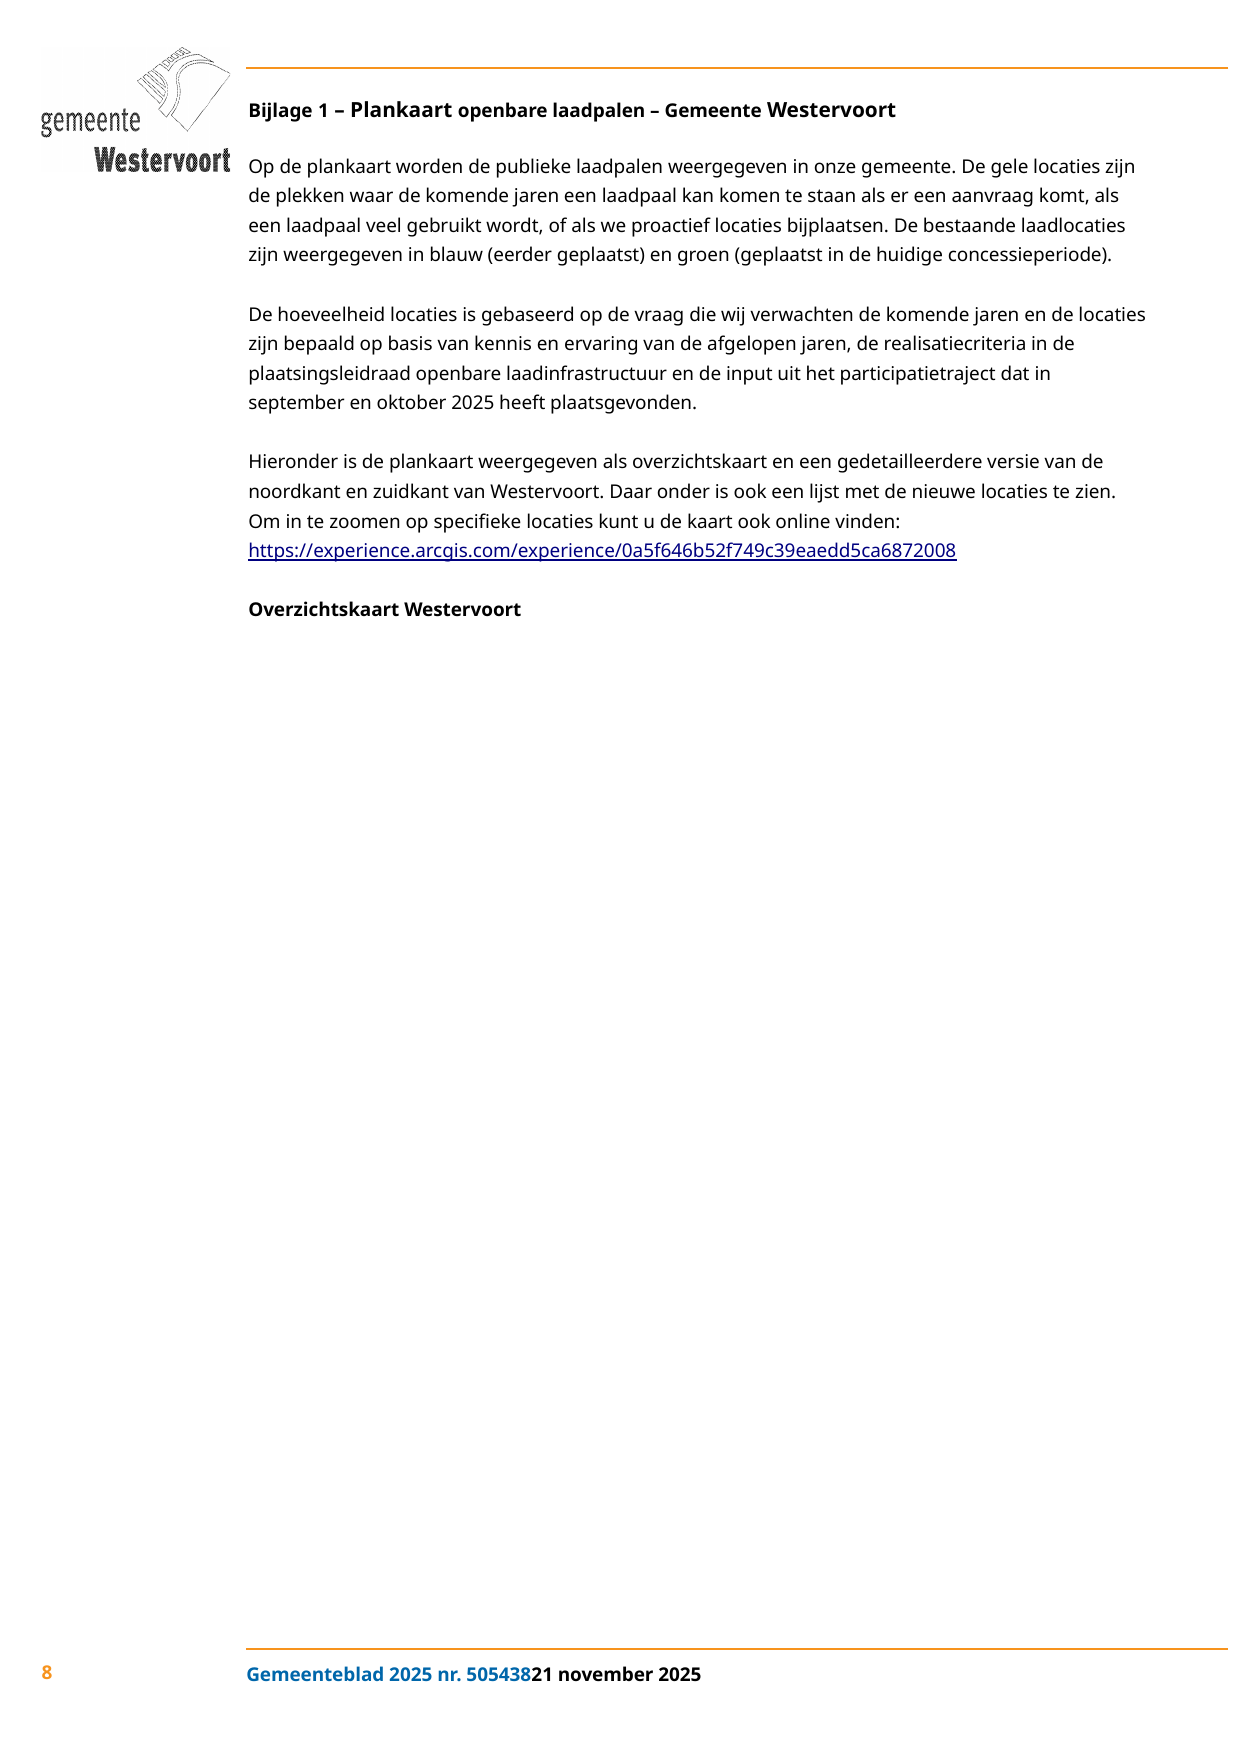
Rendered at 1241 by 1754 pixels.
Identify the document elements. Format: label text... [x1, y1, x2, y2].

text Hieronder is de plankaart weergegeven als overzichtskaart en een gedetailleerdere versie van de noordkant en zuidkant van Westervoort. Daar onder is ook een lijst met de nieuwe locaties te zien. Om in te zoomen op specifieke locaties kunt u de kaart ook online vinden: https://experience.arcgis.com/experience/0a5f646b52f749c39eaedd5ca6872008 [248, 449, 1152, 563]
text Overzichtskaart Westervoort [248, 597, 1152, 622]
text De hoeveelheid locaties is gebaseerd op de vraag die wij verwachten de komende jaren en de locaties zijn bepaald op basis van kennis en ervaring van de afgelopen jaren, de realisatiecriteria in de plaatsingsleidraad openbare laadinfrastructuur en de input uit het participatietraject dat in september en oktober 2025 heeft plaatsgevonden. [248, 301, 1152, 415]
text Op de plankaart worden de publieke laadpalen weergegeven in onze gemeente. De gele locaties zijn de plekken waar de komende jaren een laadpaal kan komen te staan als er een aanvraag komt, als een laadpaal veel gebruikt wordt, of als we proactief locaties bijplaatsen. De bestaande laadlocaties zijn weergegeven in blauw (eerder geplaatst) en groen (geplaatst in de huidige concessieperiode). [248, 153, 1152, 267]
picture [41, 47, 231, 172]
text Bijlage 1 – Plankaart openbare laadpalen – Gemeente Westervoort [248, 95, 1152, 123]
